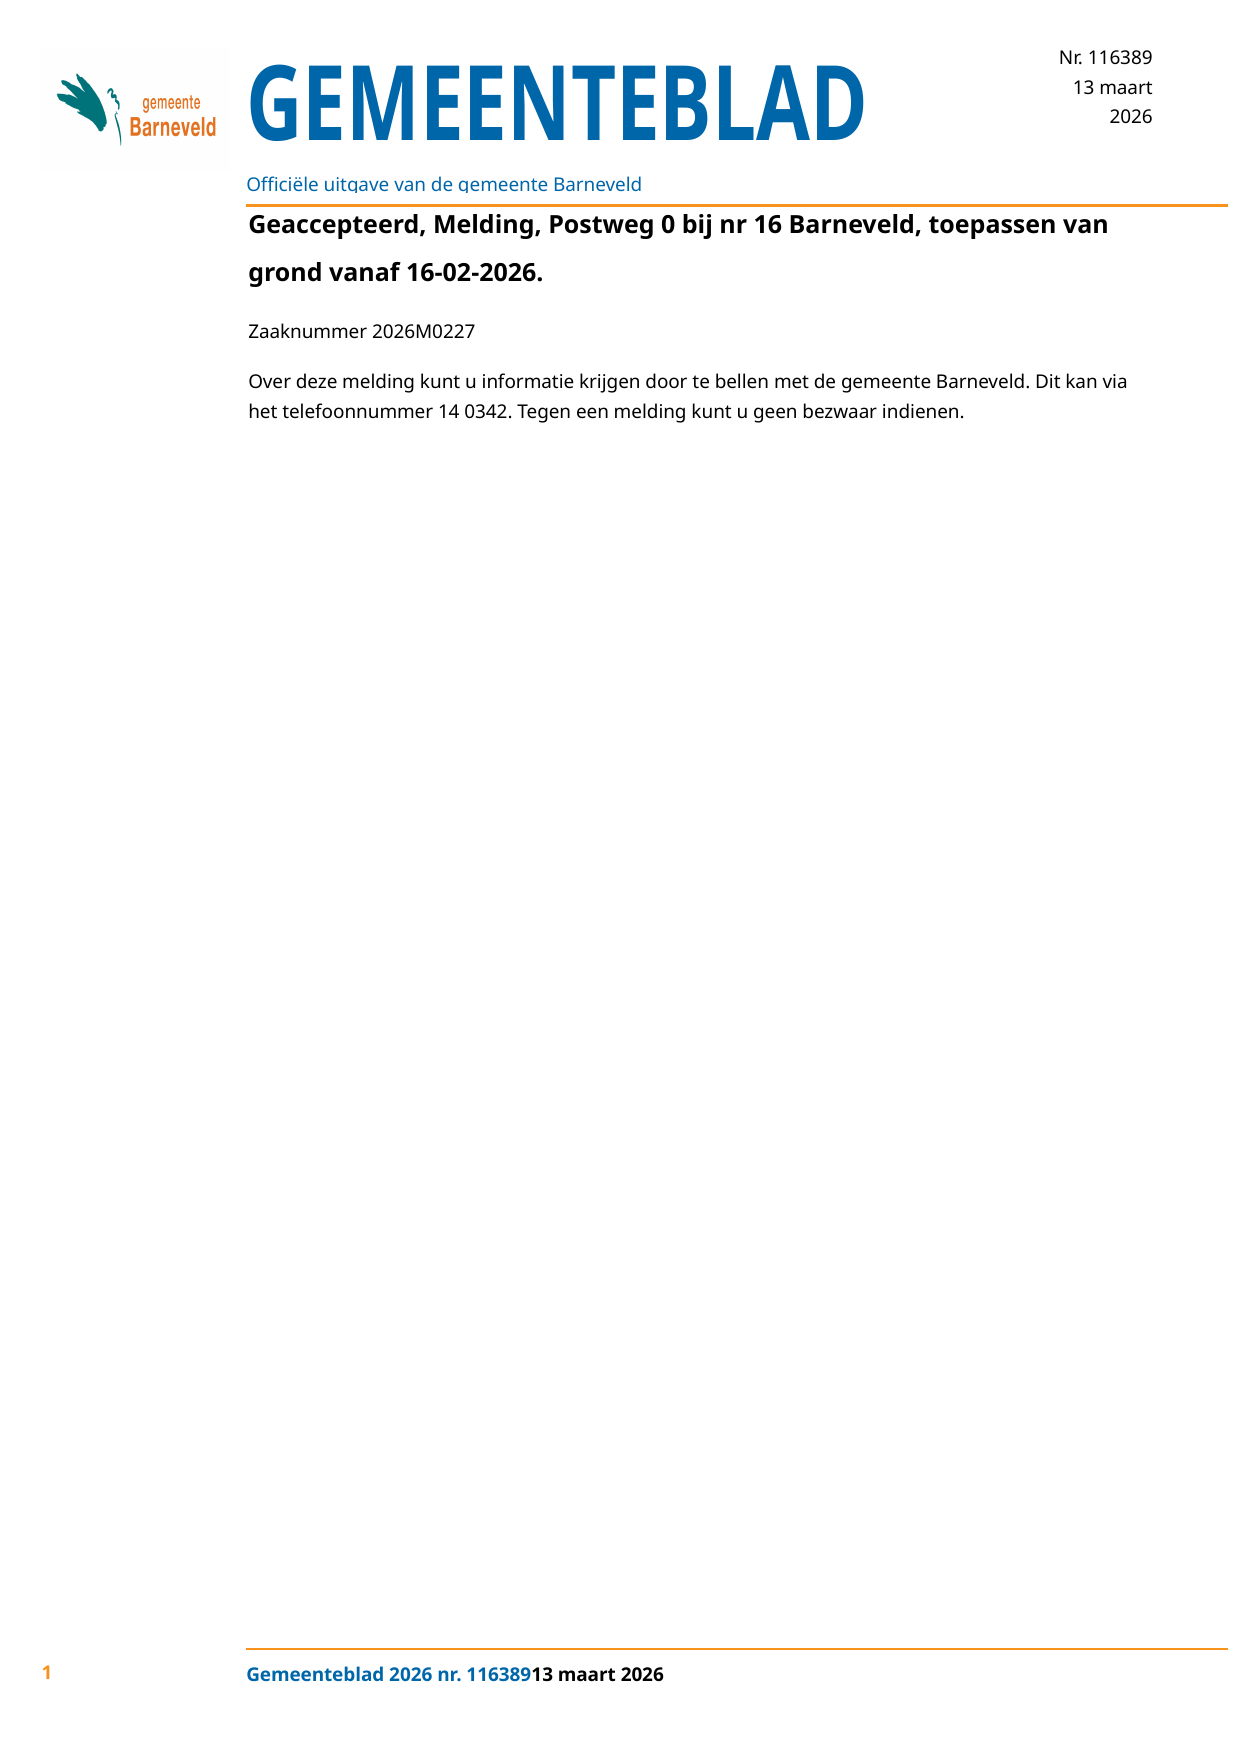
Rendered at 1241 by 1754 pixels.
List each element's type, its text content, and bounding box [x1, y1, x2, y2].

text Zaaknummer 2026M0227 [248, 318, 1152, 344]
text Over deze melding kunt u informatie krijgen door te bellen met de gemeente Barneveld. Dit kan via het telefoonnummer 14 0342. Tegen een melding kunt u geen bezwaar indienen. [248, 368, 1152, 424]
picture [41, 47, 231, 172]
text Geaccepteerd, Melding, Postweg 0 bij nr 16 Barneveld, toepassen van grond vanaf 16-02-2026. [248, 207, 1152, 288]
